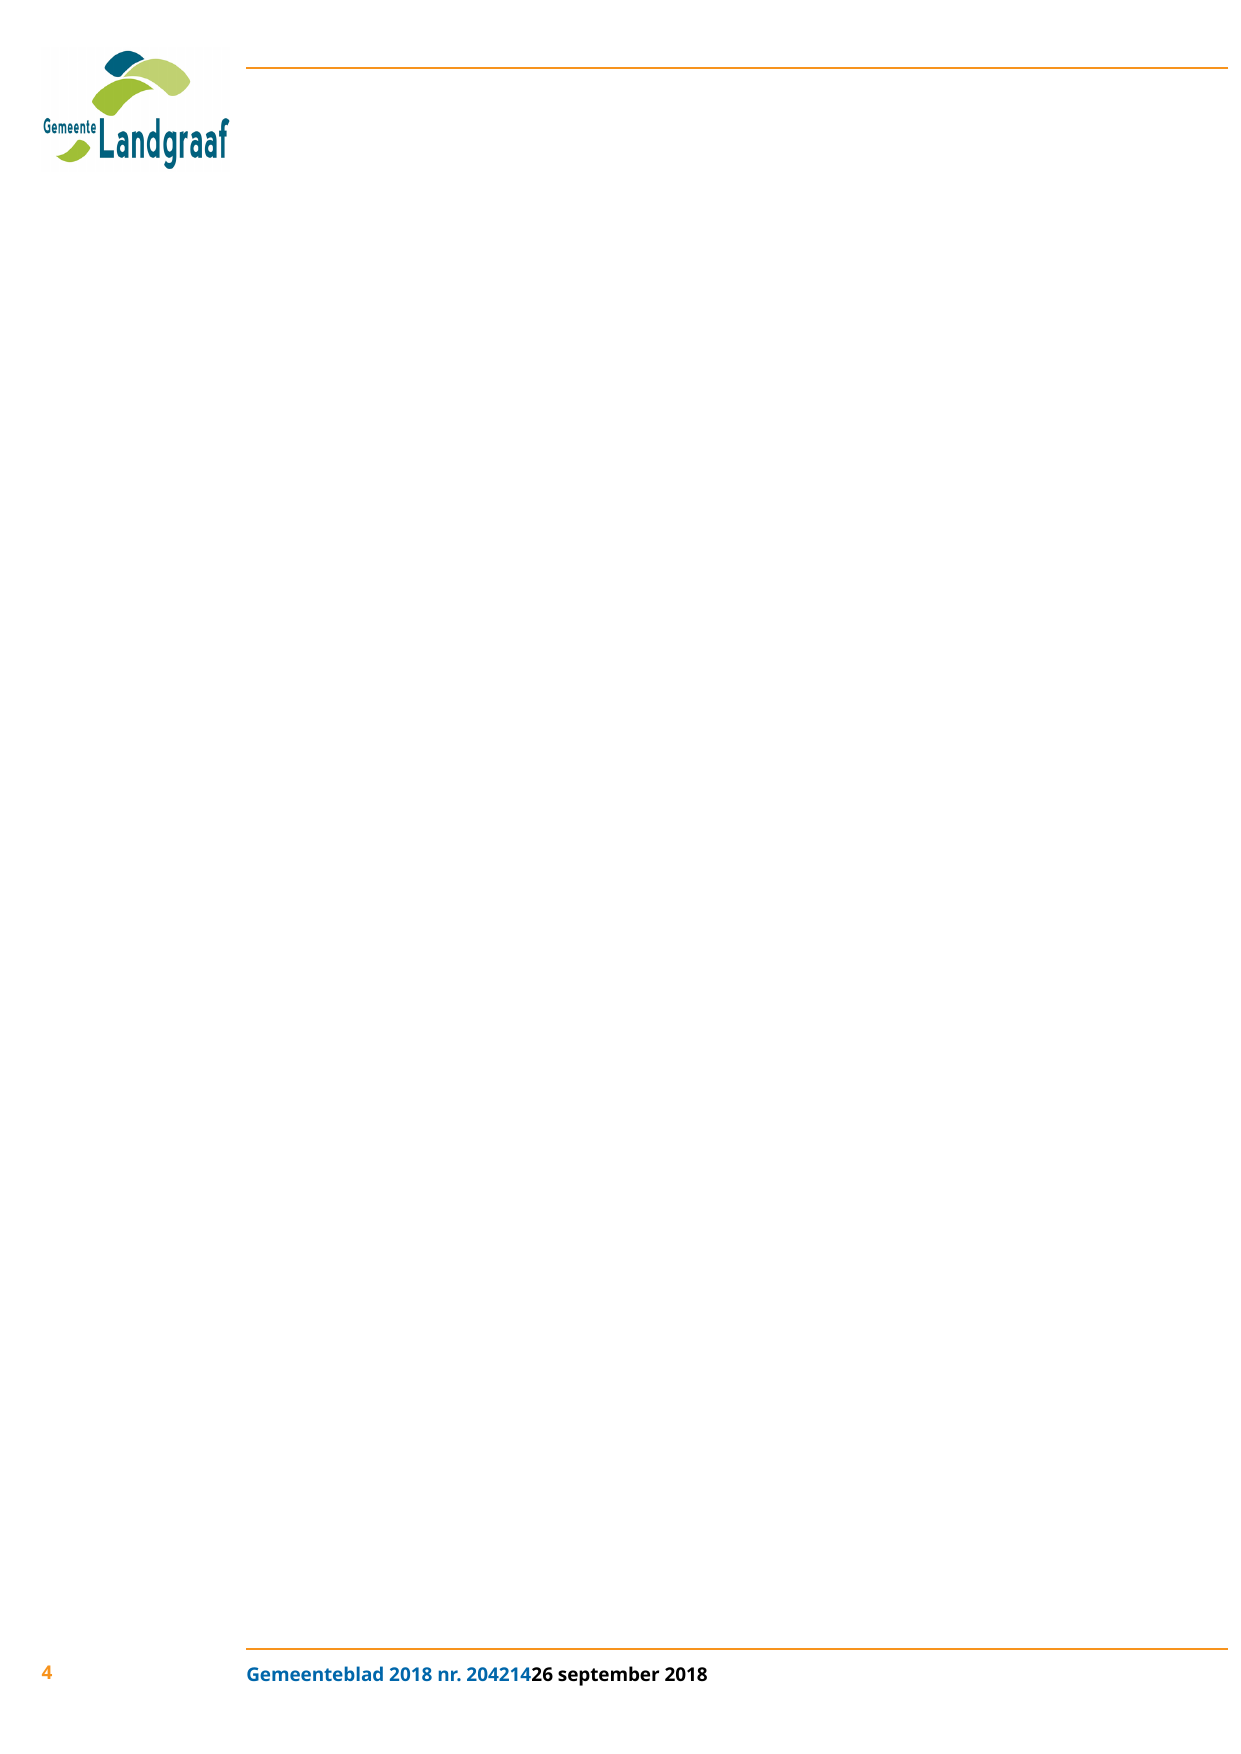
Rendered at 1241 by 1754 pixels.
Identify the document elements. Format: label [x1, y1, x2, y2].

picture [41, 47, 231, 172]
